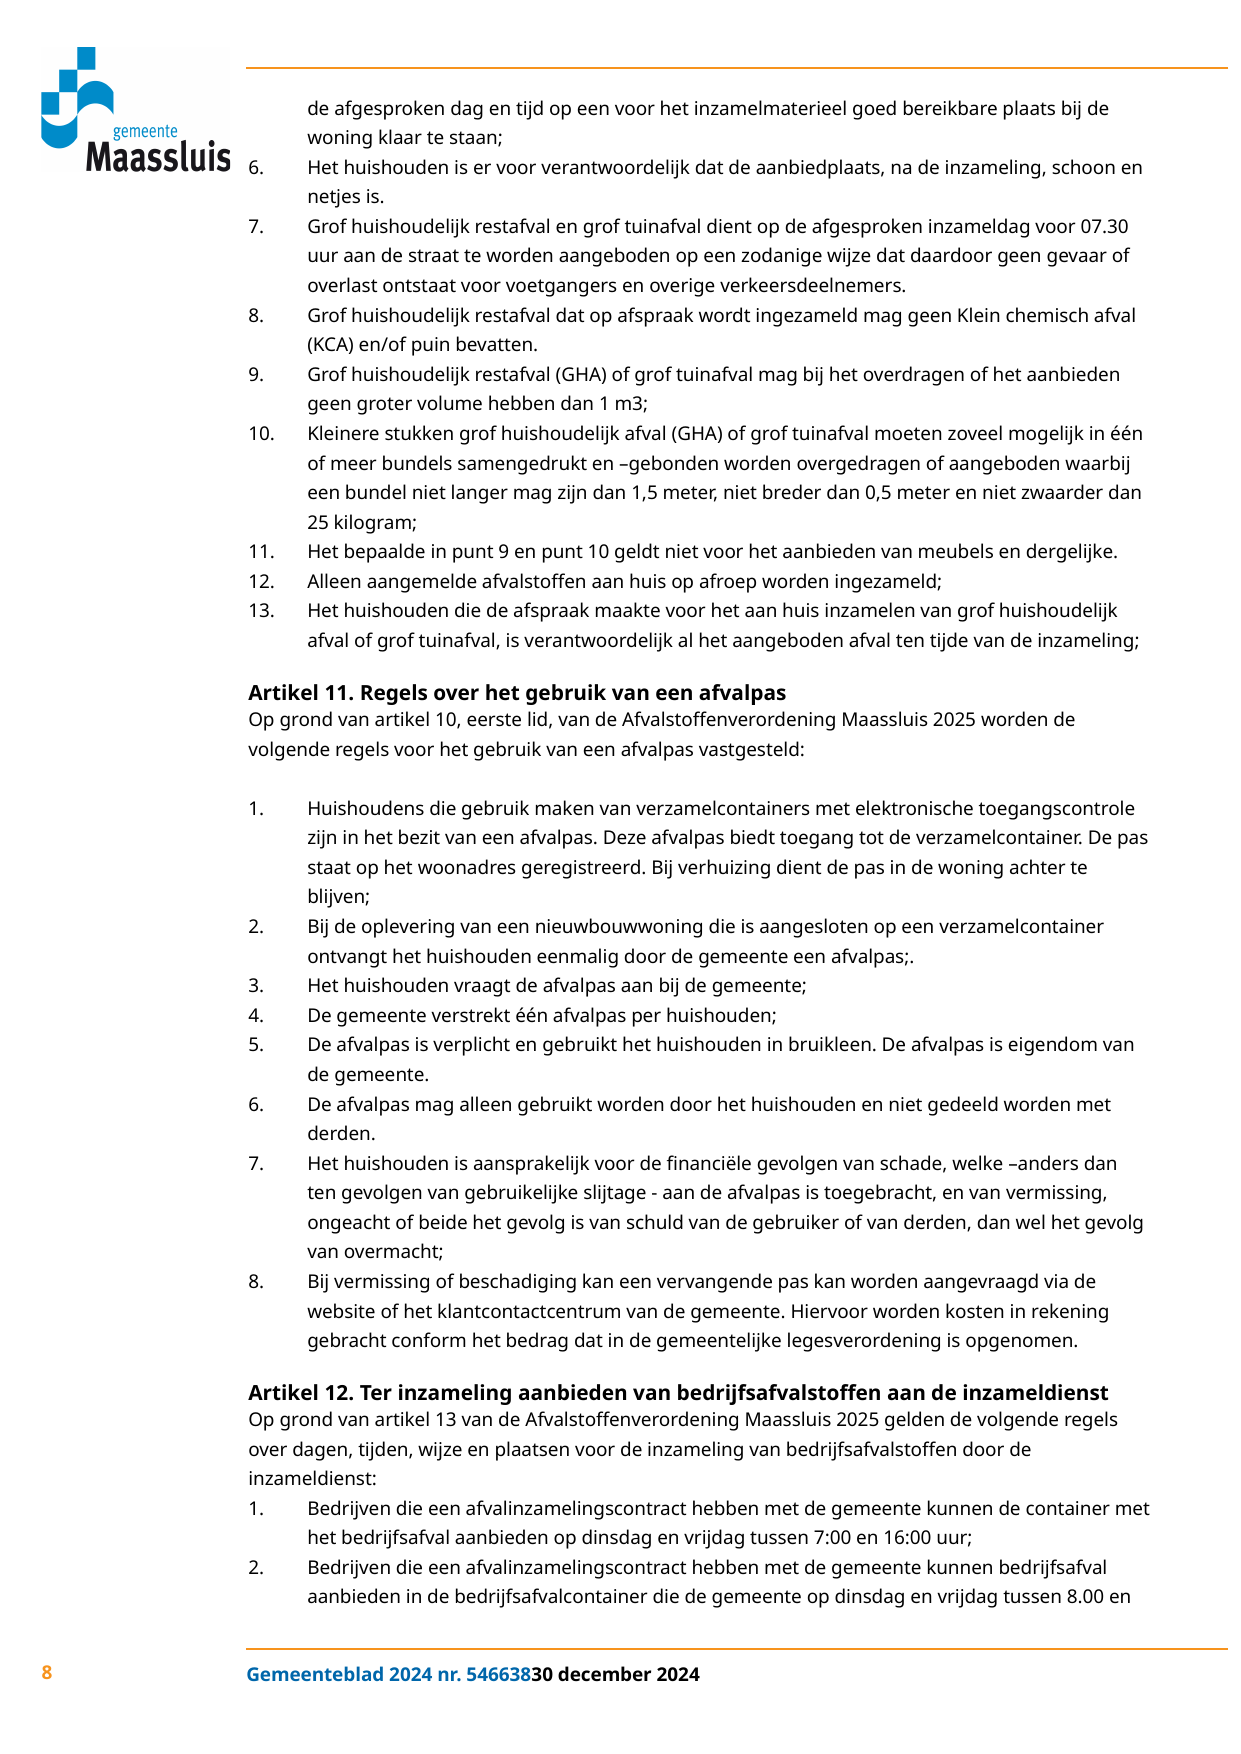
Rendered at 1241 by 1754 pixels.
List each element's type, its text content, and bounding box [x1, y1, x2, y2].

list Het bepaalde in punt 9 en punt 10 geldt niet voor het aanbieden van meubels en dergelijke. [248, 538, 1152, 564]
text Op grond van artikel 13 van de Afvalstoffenverordening Maassluis 2025 gelden de volgende regels over dagen, tijden, wijze en plaatsen voor de inzameling van bedrijfsafvalstoffen door de inzameldienst: [248, 1406, 1152, 1491]
picture [41, 47, 231, 172]
list De afvalpas is verplicht en gebruikt het huishouden in bruikleen. De afvalpas is eigendom van de gemeente. [248, 1032, 1152, 1087]
list Bedrijven die een afvalinzamelingscontract hebben met de gemeente kunnen de container met het bedrijfsafval aanbieden op dinsdag en vrijdag tussen 7:00 en 16:00 uur; [248, 1495, 1152, 1550]
list Het huishouden is aansprakelijk voor de financiële gevolgen van schade, welke –anders dan ten gevolgen van gebruikelijke slijtage - aan de afvalpas is toegebracht, en van vermissing, ongeacht of beide het gevolg is van schuld van de gebruiker of van derden, dan wel het gevolg van overmacht; [248, 1150, 1152, 1264]
picture [41, 47, 77, 92]
text Artikel 11. Regels over het gebruik van een afvalpas [248, 678, 1152, 706]
list Het huishouden is er voor verantwoordelijk dat de aanbiedplaats, na de inzameling, schoon en netjes is. [248, 154, 1152, 209]
list Bij vermissing of beschadiging kan een vervangende pas kan worden aangevraagd via de website of het klantcontactcentrum van de gemeente. Hiervoor worden kosten in rekening gebracht conform het bedrag dat in de gemeentelijke legesverordening is opgenomen. [248, 1268, 1152, 1353]
list Kleinere stukken grof huishoudelijk afval (GHA) of grof tuinafval moeten zoveel mogelijk in één of meer bundels samengedrukt en –gebonden worden overgedragen of aangeboden waarbij een bundel niet langer mag zijn dan 1,5 meter, niet breder dan 0,5 meter en niet zwaarder dan 25 kilogram; [248, 420, 1152, 535]
list Bij de oplevering van een nieuwbouwwoning die is aangesloten op een verzamelcontainer ontvangt het huishouden eenmalig door de gemeente een afvalpas;. [248, 913, 1152, 968]
text Op grond van artikel 10, eerste lid, van de Afvalstoffenverordening Maassluis 2025 worden de volgende regels voor het gebruik van een afvalpas vastgesteld: [248, 706, 1152, 761]
list Alleen aangemelde afvalstoffen aan huis op afroep worden ingezameld; [248, 568, 1152, 594]
list De afvalpas mag alleen gebruikt worden door het huishouden en niet gedeeld worden met derden. [248, 1091, 1152, 1146]
list Bedrijven die een afvalinzamelingscontract hebben met de gemeente kunnen bedrijfsafval aanbieden in de bedrijfsafvalcontainer die de gemeente op dinsdag en vrijdag tussen 8.00 en [248, 1554, 1152, 1609]
list de afgesproken dag en tijd op een voor het inzamelmaterieel goed bereikbare plaats bij de woning klaar te staan; [248, 95, 1152, 150]
list De gemeente verstrekt één afvalpas per huishouden; [248, 1002, 1152, 1028]
list Huishoudens die gebruik maken van verzamelcontainers met elektronische toegangscontrole zijn in het bezit van een afvalpas. Deze afvalpas biedt toegang tot de verzamelcontainer. De pas staat op het woonadres geregistreerd. Bij verhuizing dient de pas in de woning achter te blijven; [248, 795, 1152, 909]
list Grof huishoudelijk restafval dat op afspraak wordt ingezameld mag geen Klein chemisch afval (KCA) en/of puin bevatten. [248, 302, 1152, 357]
text Artikel 12. Ter inzameling aanbieden van bedrijfsafvalstoffen aan de inzameldienst [248, 1378, 1152, 1406]
list Grof huishoudelijk restafval en grof tuinafval dient op de afgesproken inzameldag voor 07.30 uur aan de straat te worden aangeboden op een zodanige wijze dat daardoor geen gevaar of overlast ontstaat voor voetgangers en overige verkeersdeelnemers. [248, 213, 1152, 298]
list Het huishouden vraagt de afvalpas aan bij de gemeente; [248, 972, 1152, 998]
list Het huishouden die de afspraak maakte voor het aan huis inzamelen van grof huishoudelijk afval of grof tuinafval, is verantwoordelijk al het aangeboden afval ten tijde van de inzameling; [248, 598, 1152, 653]
list Grof huishoudelijk restafval (GHA) of grof tuinafval mag bij het overdragen of het aanbieden geen groter volume hebben dan 1 m3; [248, 361, 1152, 416]
